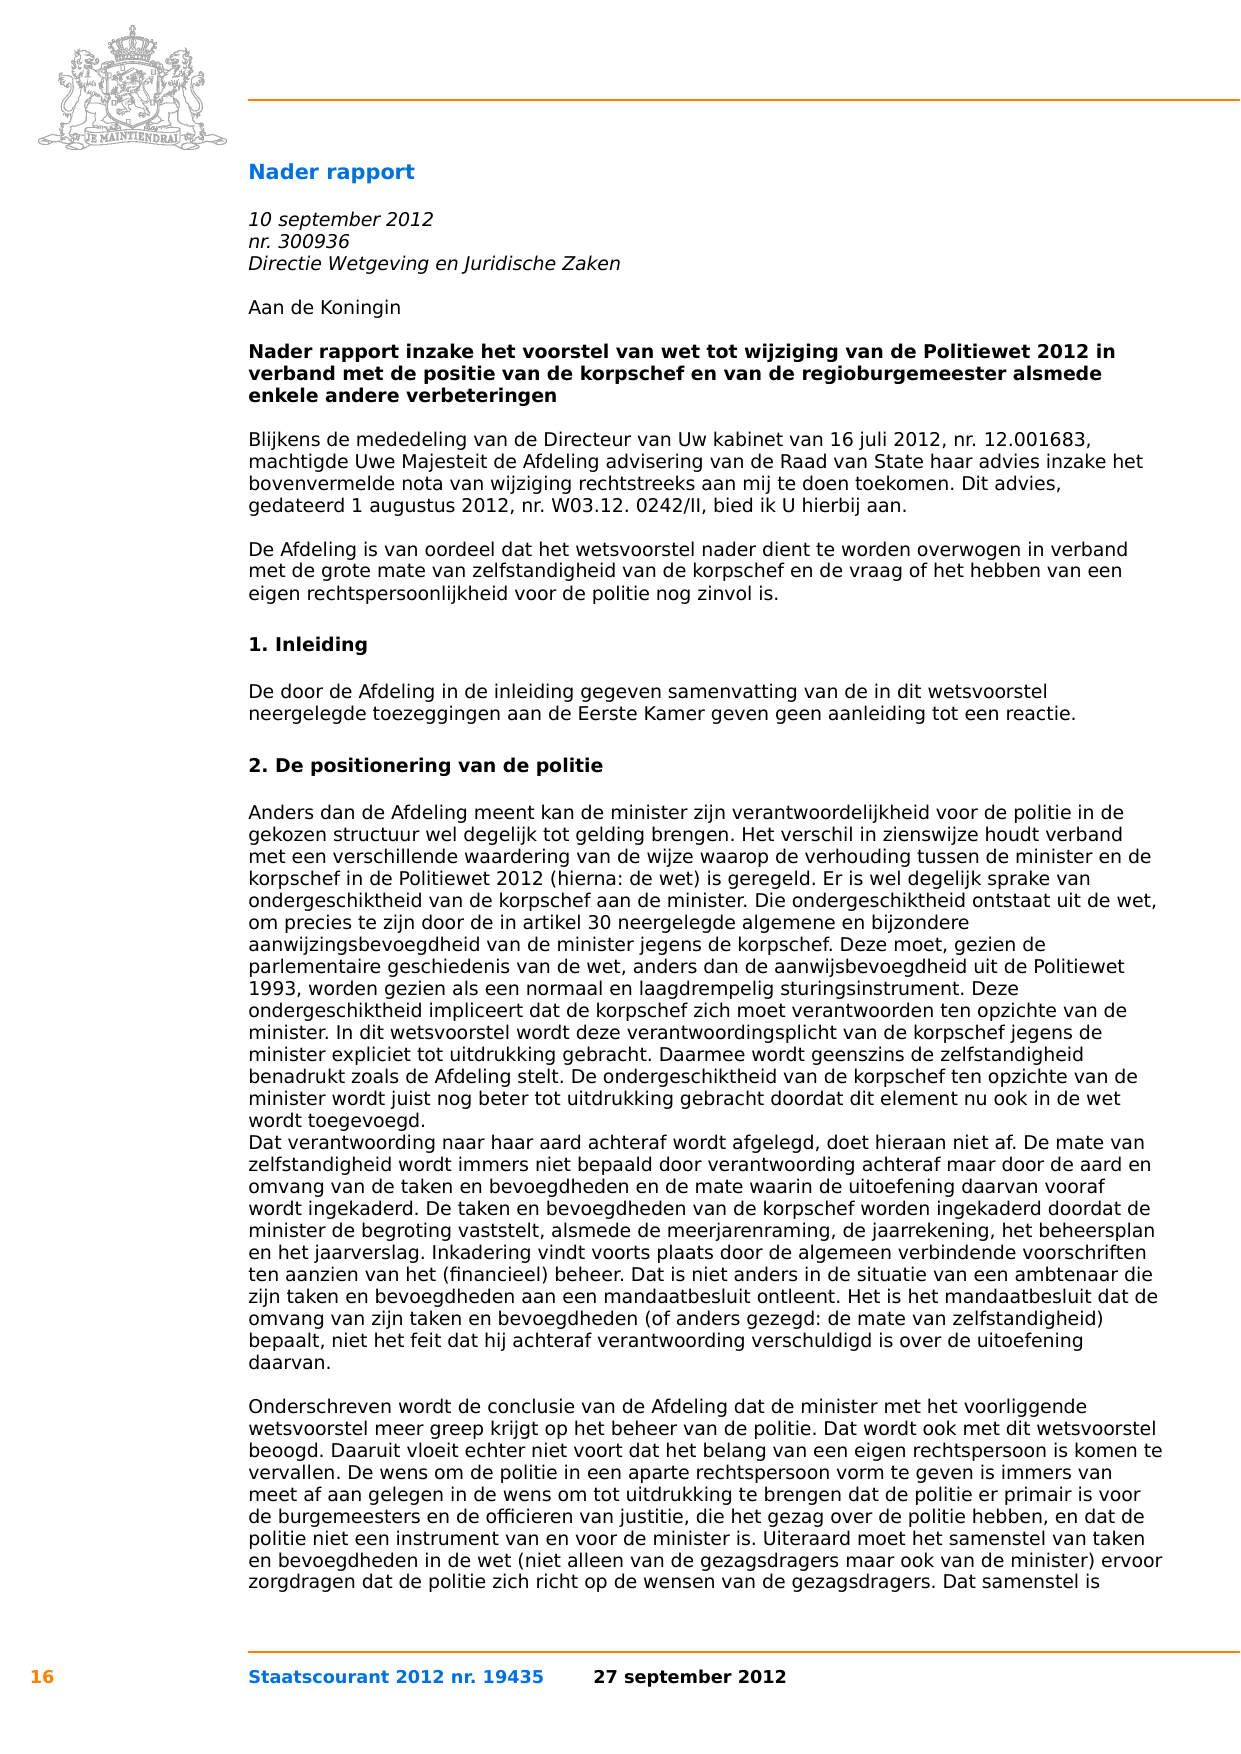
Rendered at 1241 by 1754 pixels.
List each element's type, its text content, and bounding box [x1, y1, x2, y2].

text Aan de Koningin [248, 297, 1163, 319]
text Anders dan de Afdeling meent kan de minister zijn verantwoordelijkheid voor de politie in de gekozen structuur wel degelijk tot gelding brengen. Het verschil in zienswijze houdt verband met een verschillende waardering van de wijze waarop de verhouding tussen de minister en de korpschef in de Politiewet 2012 (hierna: de wet) is geregeld. Er is wel degelijk sprake van ondergeschiktheid van de korpschef aan de minister. Die ondergeschiktheid ontstaat uit de wet, om precies te zijn door de in artikel 30 neergelegde algemene en bijzondere aanwijzingsbevoegdheid van de minister jegens de korpschef. Deze moet, gezien de parlementaire geschiedenis van de wet, anders dan de aanwijsbevoegdheid uit de Politiewet 1993, worden gezien als een normaal en laagdrempelig sturingsinstrument. Deze ondergeschiktheid impliceert dat de korpschef zich moet verantwoorden ten opzichte van de minister. In dit wetsvoorstel wordt deze verantwoordingsplicht van de korpschef jegens de minister expliciet tot uitdrukking gebracht. Daarmee wordt geenszins de zelfstandigheid benadrukt zoals de Afdeling stelt. De ondergeschiktheid van de korpschef ten opzichte van de minister wordt juist nog beter tot uitdrukking gebracht doordat dit element nu ook in de wet wordt toegevoegd. [248, 802, 1163, 1132]
text Blijkens de mededeling van de Directeur van Uw kabinet van 16 juli 2012, nr. 12.001683, machtigde Uwe Majesteit de Afdeling advisering van de Raad van State haar advies inzake het bovenvermelde nota van wijziging rechtstreeks aan mij te doen toekomen. Dit advies, gedateerd 1 augustus 2012, nr. W03.12. 0242/II, bied ik U hierbij aan. [248, 429, 1163, 517]
text 10 september 2012 [248, 209, 1163, 231]
text De Afdeling is van oordeel dat het wetsvoorstel nader dient te worden overwogen in verband met de grote mate van zelfstandigheid van de korpschef en de vraag of het hebben van een eigen rechtspersoonlijkheid voor de politie nog zinvol is. [248, 538, 1163, 604]
text De door de Afdeling in de inleiding gegeven samenvatting van de in dit wetsvoorstel neergelegde toezeggingen aan de Eerste Kamer geven geen aanleiding tot een reactie. [248, 681, 1163, 725]
subtitle Nader rapport [248, 160, 1163, 184]
text Nader rapport inzake het voorstel van wet tot wijziging van de Politiewet 2012 in verband met de positie van de korpschef en van de regioburgemeester alsmede enkele andere verbeteringen [248, 341, 1163, 407]
text Directie Wetgeving en Juridische Zaken [248, 253, 1163, 275]
subtitle 1. Inleiding [248, 634, 1163, 656]
text nr. 300936 [248, 231, 1163, 253]
text Onderschreven wordt de conclusie van de Afdeling dat de minister met het voorliggende wetsvoorstel meer greep krijgt op het beheer van de politie. Dat wordt ook met dit wetsvoorstel beoogd. Daaruit vloeit echter niet voort dat het belang van een eigen rechtspersoon is komen te vervallen. De wens om de politie in een aparte rechtspersoon vorm te geven is immers van meet af aan gelegen in de wens om tot uitdrukking te brengen dat de politie er primair is voor de burgemeesters en de officieren van justitie, die het gezag over de politie hebben, en dat de politie niet een instrument van en voor de minister is. Uiteraard moet het samenstel van taken en bevoegdheden in de wet (niet alleen van de gezagsdragers maar ook van de minister) ervoor zorgdragen dat de politie zich richt op de wensen van de gezagsdragers. Dat samenstel is [248, 1396, 1163, 1593]
subtitle 2. De positionering van de politie [248, 755, 1163, 777]
picture [38, 25, 227, 150]
text Dat verantwoording naar haar aard achteraf wordt afgelegd, doet hieraan niet af. De mate van zelfstandigheid wordt immers niet bepaald door verantwoording achteraf maar door de aard en omvang van de taken en bevoegdheden en de mate waarin de uitoefening daarvan vooraf wordt ingekaderd. De taken en bevoegdheden van de korpschef worden ingekaderd doordat de minister de begroting vaststelt, alsmede de meerjarenraming, de jaarrekening, het beheersplan en het jaarverslag. Inkadering vindt voorts plaats door de algemeen verbindende voorschriften ten aanzien van het (financieel) beheer. Dat is niet anders in de situatie van een ambtenaar die zijn taken en bevoegdheden aan een mandaatbesluit ontleent. Het is het mandaatbesluit dat de omvang van zijn taken en bevoegdheden (of anders gezegd: de mate van zelfstandigheid) bepaalt, niet het feit dat hij achteraf verantwoording verschuldigd is over de uitoefening daarvan. [248, 1132, 1163, 1374]
